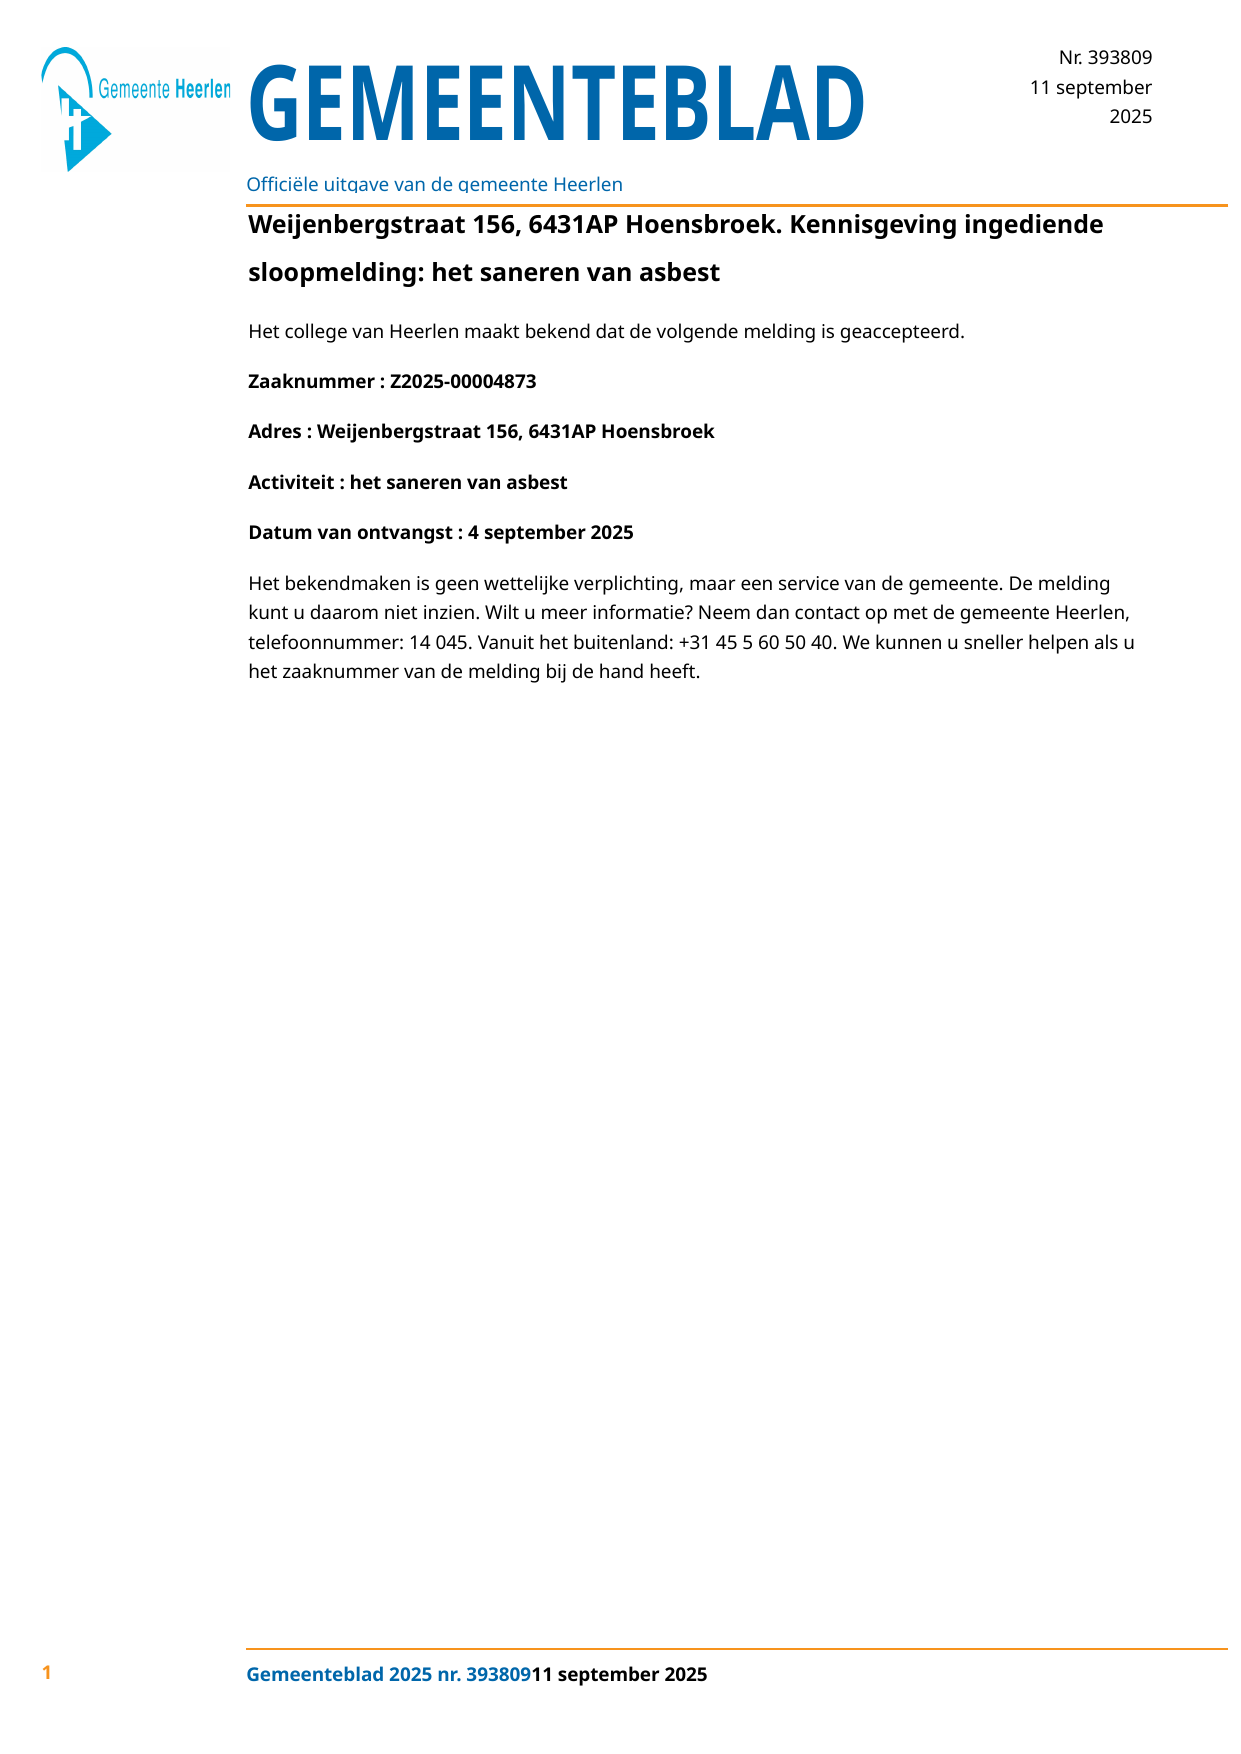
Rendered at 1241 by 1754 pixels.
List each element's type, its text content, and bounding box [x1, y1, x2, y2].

text Weijenbergstraat 156, 6431AP Hoensbroek. Kennisgeving ingediende sloopmelding: het saneren van asbest [248, 207, 1152, 288]
text Adres : Weijenbergstraat 156, 6431AP Hoensbroek [248, 419, 1152, 444]
picture [41, 47, 231, 172]
text Datum van ontvangst : 4 september 2025 [248, 519, 1152, 545]
picture [41, 47, 59, 70]
text Het bekendmaken is geen wettelijke verplichting, maar een service van de gemeente. De melding kunt u daarom niet inzien. Wilt u meer informatie? Neem dan contact op met de gemeente Heerlen, telefoonnummer: 14 045. Vanuit het buitenland: +31 45 5 60 50 40. We kunnen u sneller helpen als u het zaaknummer van de melding bij de hand heeft. [248, 570, 1152, 684]
text Activiteit : het saneren van asbest [248, 469, 1152, 495]
text Het college van Heerlen maakt bekend dat de volgende melding is geaccepteerd. [248, 318, 1152, 344]
text Zaaknummer : Z2025-00004873 [248, 368, 1152, 394]
